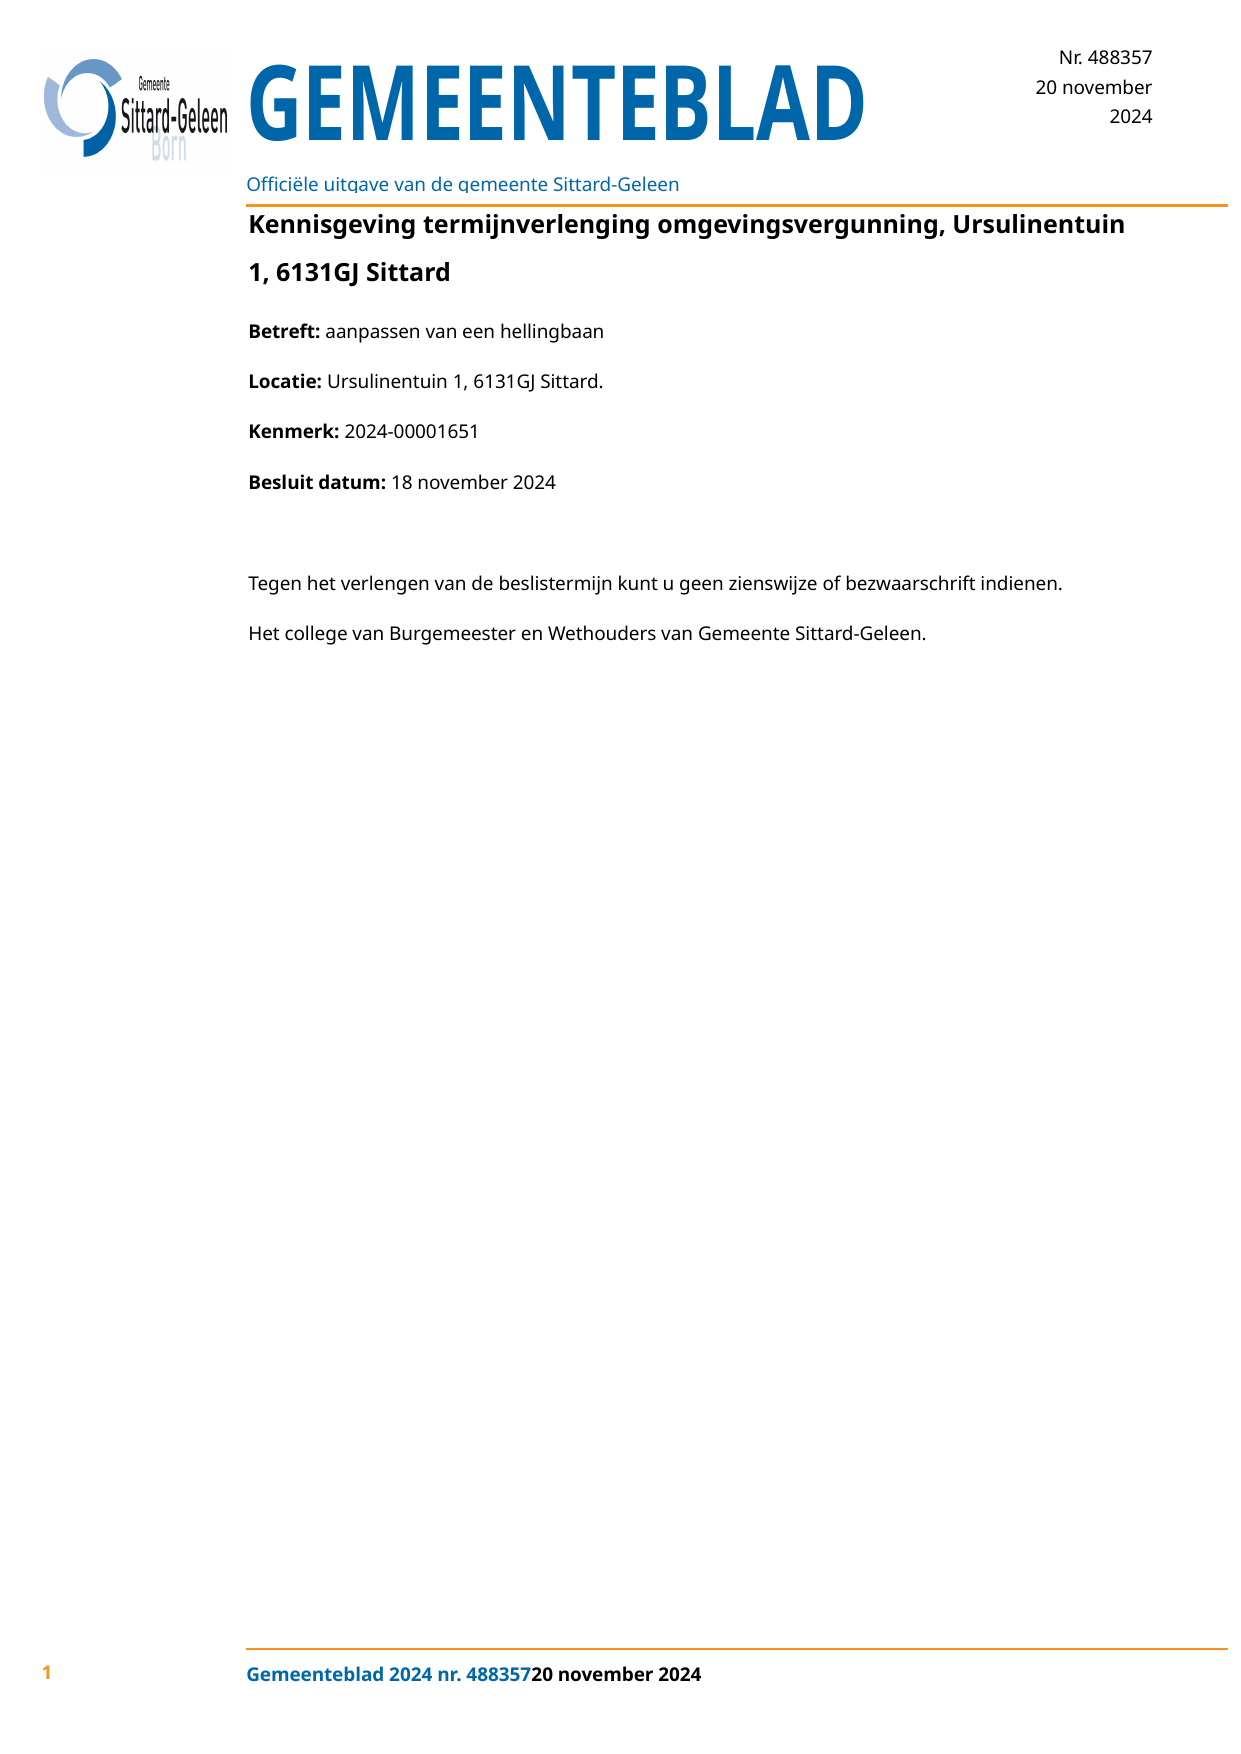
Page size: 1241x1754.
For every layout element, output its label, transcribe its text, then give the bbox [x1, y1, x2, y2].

text Tegen het verlengen van de beslistermijn kunt u geen zienswijze of bezwaarschrift indienen. [248, 570, 1152, 596]
text Besluit datum: 18 november 2024 [248, 469, 1152, 495]
text Het college van Burgemeester en Wethouders van Gemeente Sittard-Geleen. [248, 620, 1152, 646]
text Locatie: Ursulinentuin 1, 6131GJ Sittard. [248, 368, 1152, 394]
text Betreft: aanpassen van een hellingbaan [248, 318, 1152, 344]
text Kenmerk: 2024-00001651 [248, 419, 1152, 444]
picture [41, 47, 231, 172]
text Kennisgeving termijnverlenging omgevingsvergunning, Ursulinentuin 1, 6131GJ Sittard [248, 207, 1152, 288]
